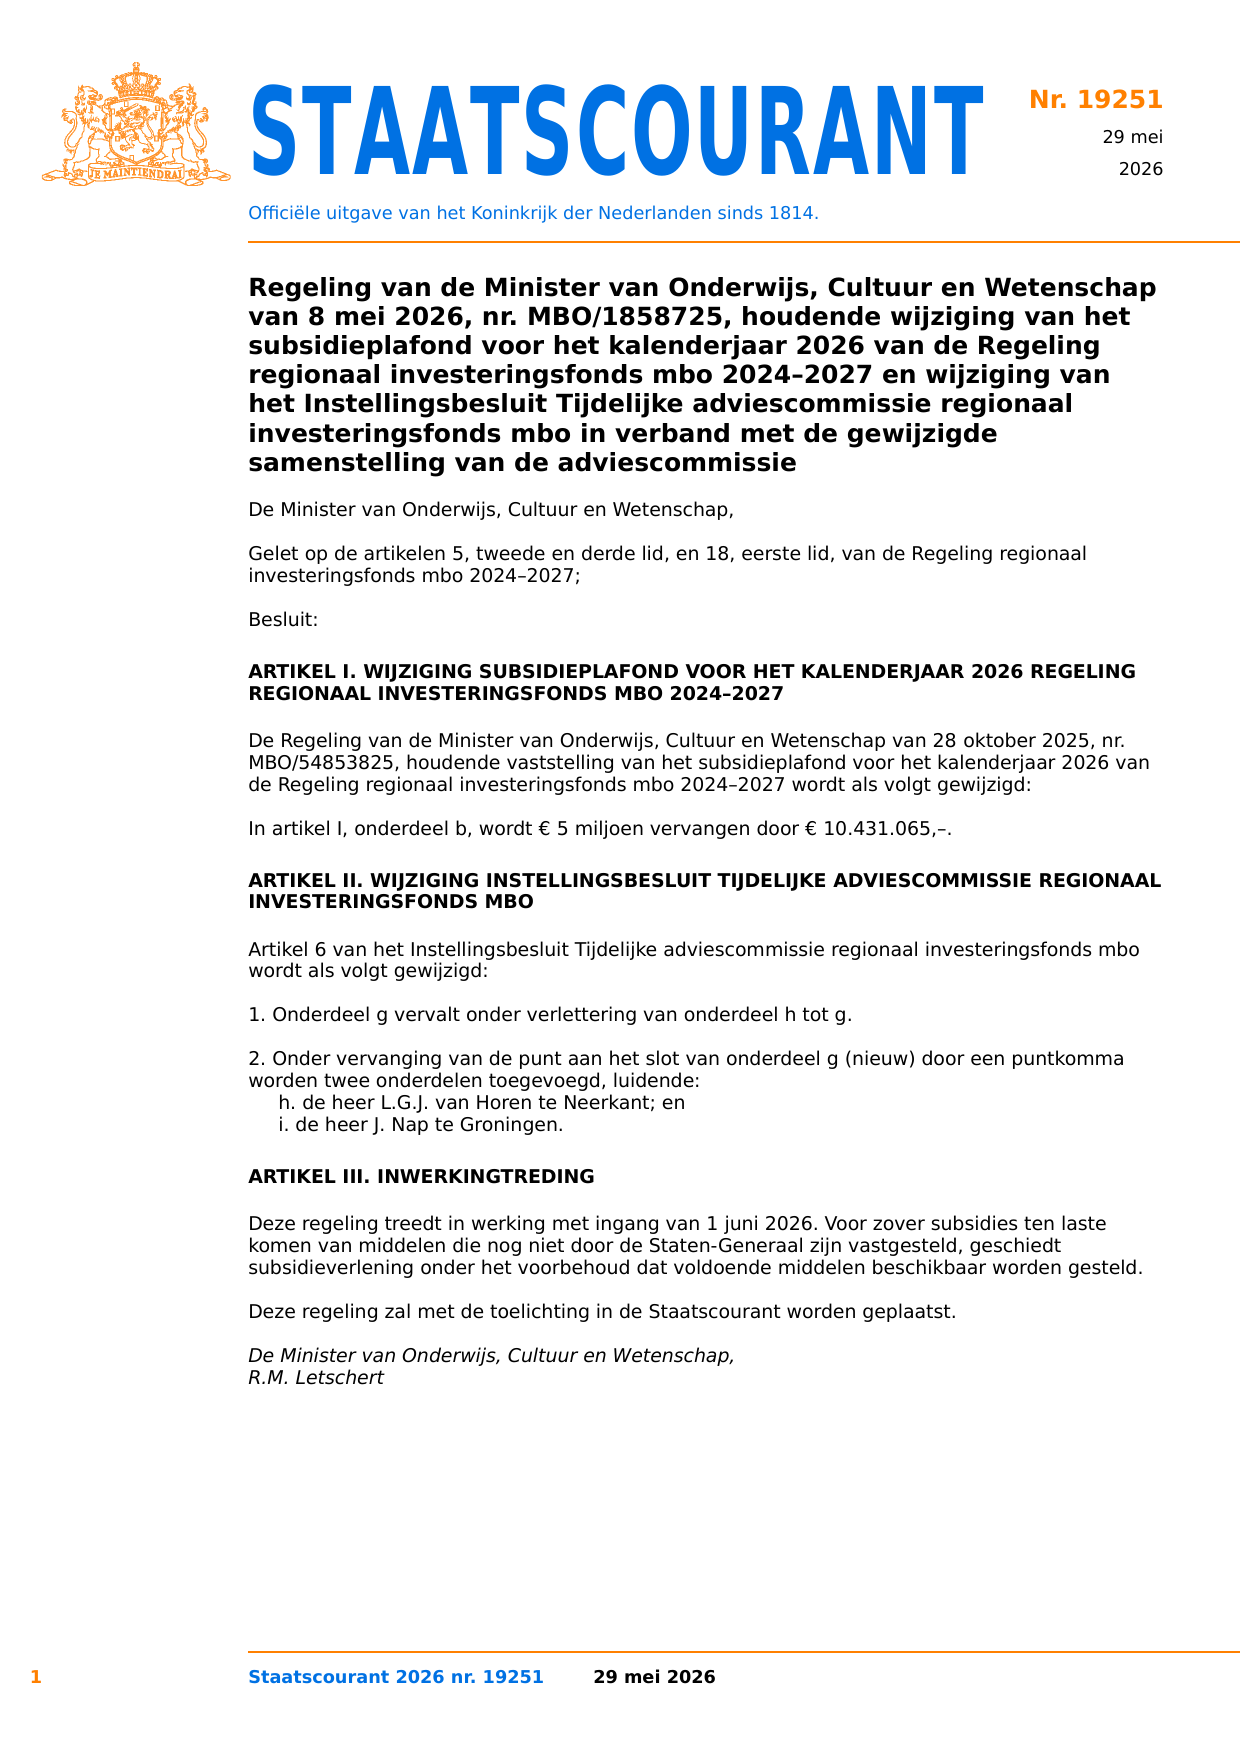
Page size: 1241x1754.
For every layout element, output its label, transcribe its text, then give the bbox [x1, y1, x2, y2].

table_cell 2026 [998, 153, 1240, 203]
text De Minister van Onderwijs, Cultuur en Wetenschap, [248, 499, 1163, 521]
text Besluit: [248, 609, 1163, 631]
table_header Nr. 19251 [998, 62, 1240, 121]
text De Minister van Onderwijs, Cultuur en Wetenschap, R.M. Letschert [248, 1345, 1163, 1389]
picture [41, 62, 231, 186]
text De Regeling van de Minister van Onderwijs, Cultuur en Wetenschap van 28 oktober 2025, nr. MBO/54853825, houdende vaststelling van het subsidieplafond voor het kalenderjaar 2026 van de Regeling regionaal investeringsfonds mbo 2024–2027 wordt als volgt gewijzigd: [248, 730, 1163, 796]
subtitle ARTIKEL II. WIJZIGING INSTELLINGSBESLUIT TIJDELIJKE ADVIESCOMMISSIE REGIONAAL INVESTERINGSFONDS MBO [248, 869, 1163, 913]
text i. de heer J. Nap te Groningen. [278, 1114, 1163, 1136]
text h. de heer L.G.J. van Horen te Neerkant; en [278, 1092, 1163, 1114]
text Artikel 6 van het Instellingsbesluit Tijdelijke adviescommissie regionaal investeringsfonds mbo wordt als volgt gewijzigd: [248, 938, 1163, 982]
table_header [25, 62, 248, 241]
table_header STAATSCOURANT [248, 62, 998, 203]
subtitle ARTIKEL I. WIJZIGING SUBSIDIEPLAFOND VOOR HET KALENDERJAAR 2026 REGELING REGIONAAL INVESTERINGSFONDS MBO 2024–2027 [248, 661, 1163, 705]
text Deze regeling treedt in werking met ingang van 1 juni 2026. Voor zover subsidies ten laste komen van middelen die nog niet door de Staten-Generaal zijn vastgesteld, geschiedt subsidieverlening onder het voorbehoud dat voldoende middelen beschikbaar worden gesteld. [248, 1213, 1163, 1279]
subtitle Regeling van de Minister van Onderwijs, Cultuur en Wetenschap van 8 mei 2026, nr. MBO/1858725, houdende wijziging van het subsidieplafond voor het kalenderjaar 2026 van de Regeling regionaal investeringsfonds mbo 2024–2027 en wijziging van het Instellingsbesluit Tijdelijke adviescommissie regionaal investeringsfonds mbo in verband met de gewijzigde samenstelling van de adviescommissie [248, 273, 1163, 477]
text 1. Onderdeel g vervalt onder verlettering van onderdeel h tot g. [248, 1004, 1163, 1026]
text Deze regeling zal met de toelichting in de Staatscourant worden geplaatst. [248, 1301, 1163, 1323]
text Gelet op de artikelen 5, tweede en derde lid, en 18, eerste lid, van de Regeling regionaal investeringsfonds mbo 2024–2027; [248, 543, 1163, 587]
text 2. Onder vervanging van de punt aan het slot van onderdeel g (nieuw) door een puntkomma worden twee onderdelen toegevoegd, luidende: [248, 1048, 1163, 1092]
table_cell Officiële uitgave van het Koninkrijk der Nederlanden sinds 1814. [248, 203, 1240, 241]
table_cell 29 mei [998, 121, 1240, 153]
subtitle ARTIKEL III. INWERKINGTREDING [248, 1166, 1163, 1188]
text In artikel I, onderdeel b, wordt € 5 miljoen vervangen door € 10.431.065,–. [248, 817, 1163, 839]
